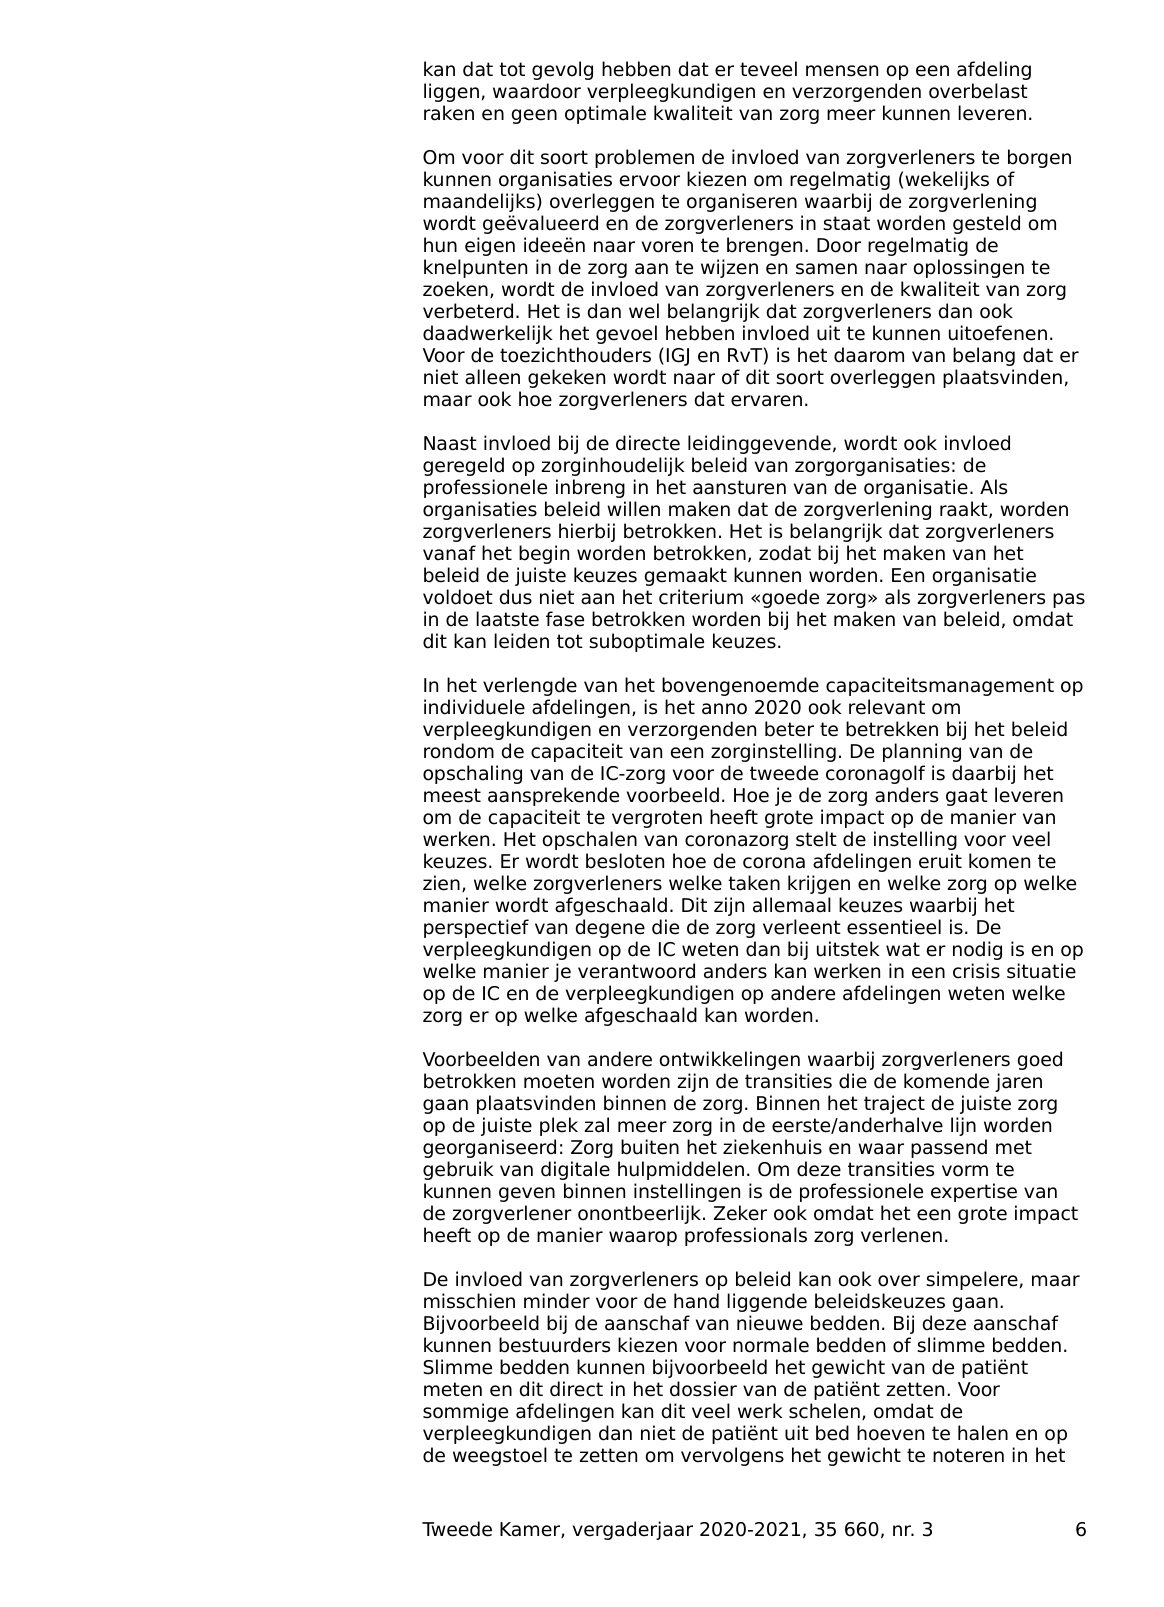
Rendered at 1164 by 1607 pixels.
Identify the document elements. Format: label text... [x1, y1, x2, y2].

text Naast invloed bij de directe leidinggevende, wordt ook invloed geregeld op zorginhoudelijk beleid van zorgorganisaties: de professionele inbreng in het aansturen van de organisatie. Als organisaties beleid willen maken dat de zorgverlening raakt, worden zorgverleners hierbij betrokken. Het is belangrijk dat zorgverleners vanaf het begin worden betrokken, zodat bij het maken van het beleid de juiste keuzes gemaakt kunnen worden. Een organisatie voldoet dus niet aan het criterium «goede zorg» als zorgverleners pas in de laatste fase betrokken worden bij het maken van beleid, omdat dit kan leiden tot suboptimale keuzes. [422, 433, 1087, 653]
text Om voor dit soort problemen de invloed van zorgverleners te borgen kunnen organisaties ervoor kiezen om regelmatig (wekelijks of maandelijks) overleggen te organiseren waarbij de zorgverlening wordt geëvalueerd en de zorgverleners in staat worden gesteld om hun eigen ideeën naar voren te brengen. Door regelmatig de knelpunten in de zorg aan te wijzen en samen naar oplossingen te zoeken, wordt de invloed van zorgverleners en de kwaliteit van zorg verbeterd. Het is dan wel belangrijk dat zorgverleners dan ook daadwerkelijk het gevoel hebben invloed uit te kunnen uitoefenen. Voor de toezichthouders (IGJ en RvT) is het daarom van belang dat er niet alleen gekeken wordt naar of dit soort overleggen plaatsvinden, maar ook hoe zorgverleners dat ervaren. [422, 147, 1087, 411]
text kan dat tot gevolg hebben dat er teveel mensen op een afdeling liggen, waardoor verpleegkundigen en verzorgenden overbelast raken en geen optimale kwaliteit van zorg meer kunnen leveren. [422, 59, 1087, 125]
text In het verlengde van het bovengenoemde capaciteitsmanagement op individuele afdelingen, is het anno 2020 ook relevant om verpleegkundigen en verzorgenden beter te betrekken bij het beleid rondom de capaciteit van een zorginstelling. De planning van de opschaling van de IC-zorg voor de tweede coronagolf is daarbij het meest aansprekende voorbeeld. Hoe je de zorg anders gaat leveren om de capaciteit te vergroten heeft grote impact op de manier van werken. Het opschalen van coronazorg stelt de instelling voor veel keuzes. Er wordt besloten hoe de corona afdelingen eruit komen te zien, welke zorgverleners welke taken krijgen en welke zorg op welke manier wordt afgeschaald. Dit zijn allemaal keuzes waarbij het perspectief van degene die de zorg verleent essentieel is. De verpleegkundigen op de IC weten dan bij uitstek wat er nodig is en op welke manier je verantwoord anders kan werken in een crisis situatie op de IC en de verpleegkundigen op andere afdelingen weten welke zorg er op welke afgeschaald kan worden. [422, 675, 1087, 1027]
text Voorbeelden van andere ontwikkelingen waarbij zorgverleners goed betrokken moeten worden zijn de transities die de komende jaren gaan plaatsvinden binnen de zorg. Binnen het traject de juiste zorg op de juiste plek zal meer zorg in de eerste/anderhalve lijn worden georganiseerd: Zorg buiten het ziekenhuis en waar passend met gebruik van digitale hulpmiddelen. Om deze transities vorm te kunnen geven binnen instellingen is de professionele expertise van de zorgverlener onontbeerlijk. Zeker ook omdat het een grote impact heeft op de manier waarop professionals zorg verlenen. [422, 1049, 1087, 1247]
text De invloed van zorgverleners op beleid kan ook over simpelere, maar misschien minder voor de hand liggende beleidskeuzes gaan. Bijvoorbeeld bij de aanschaf van nieuwe bedden. Bij deze aanschaf kunnen bestuurders kiezen voor normale bedden of slimme bedden. Slimme bedden kunnen bijvoorbeeld het gewicht van de patiënt meten en dit direct in het dossier van de patiënt zetten. Voor sommige afdelingen kan dit veel werk schelen, omdat de verpleegkundigen dan niet de patiënt uit bed hoeven te halen en op de weegstoel te zetten om vervolgens het gewicht te noteren in het [422, 1269, 1087, 1467]
